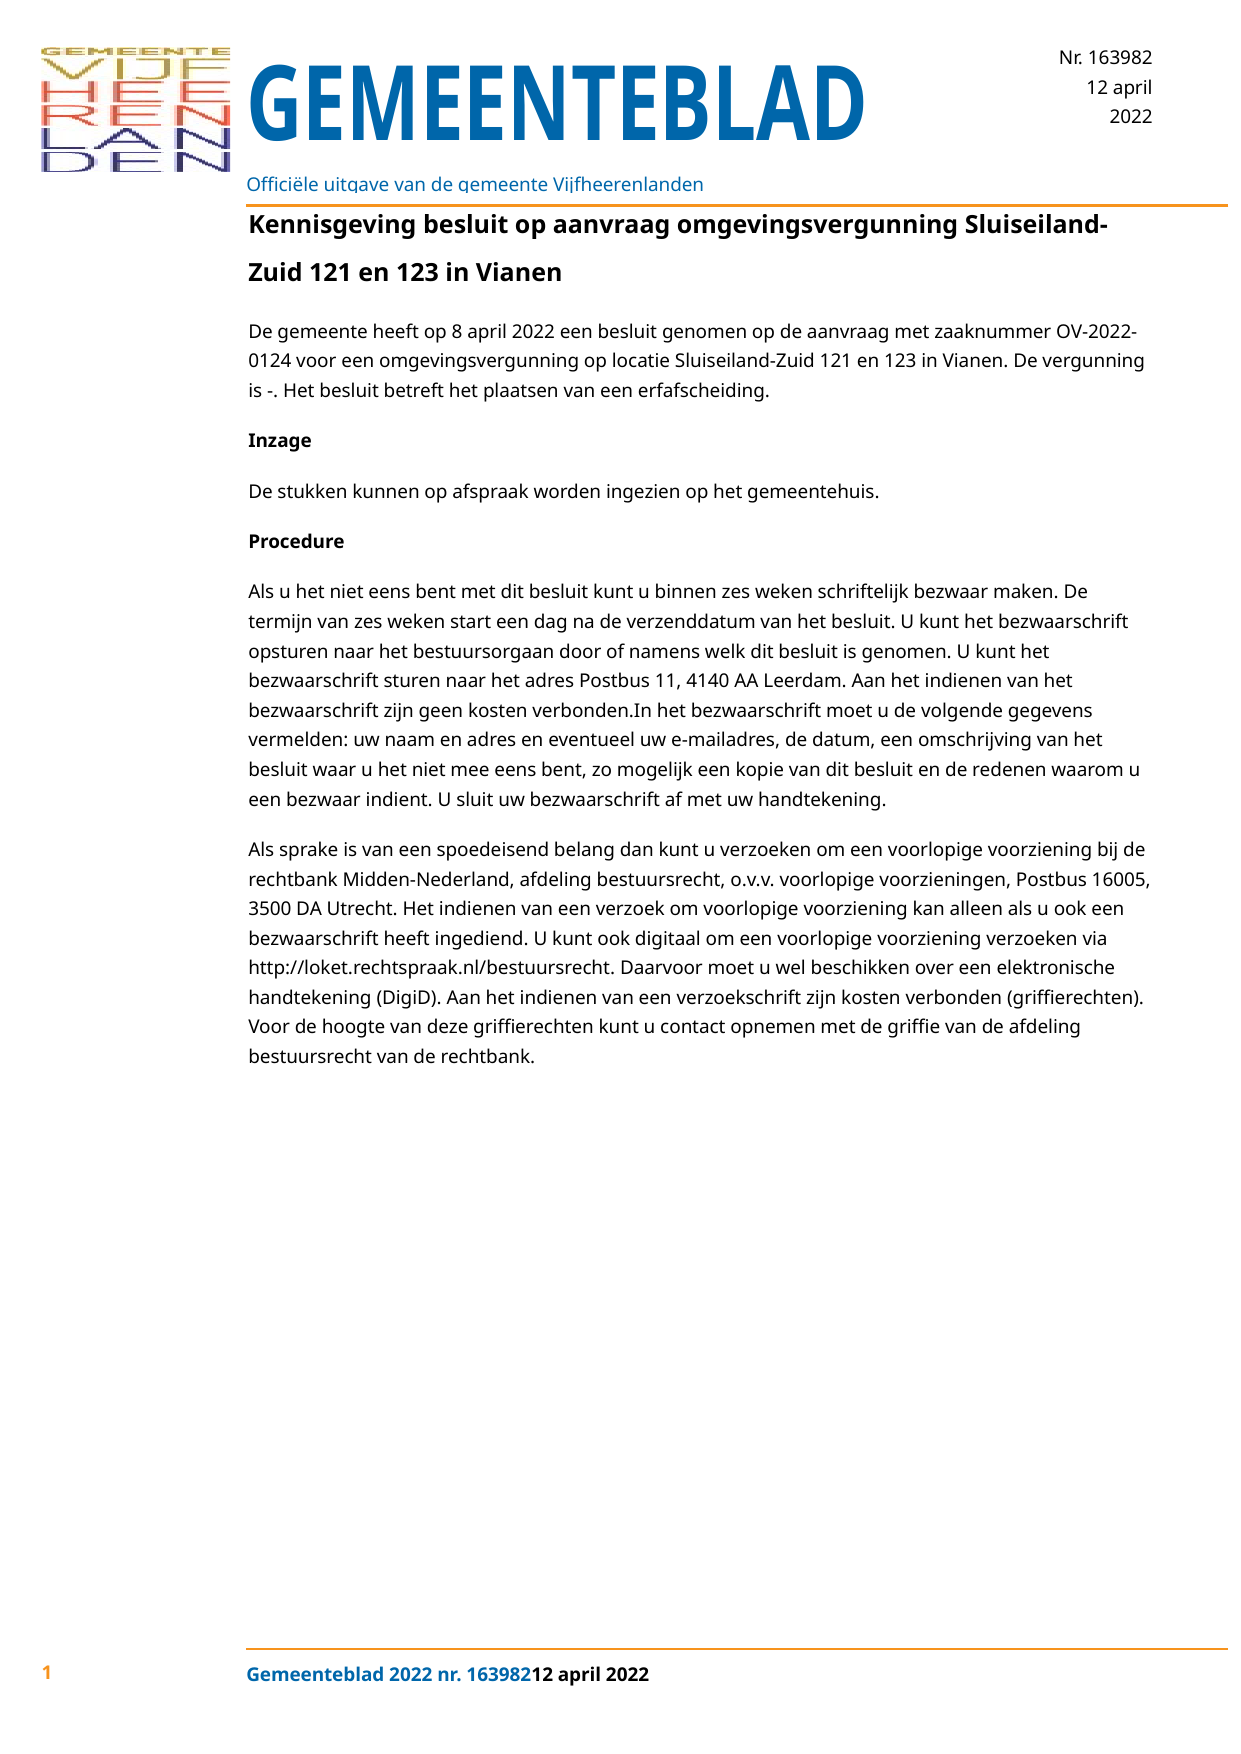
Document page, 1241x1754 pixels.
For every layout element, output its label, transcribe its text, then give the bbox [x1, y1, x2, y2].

picture [41, 47, 231, 172]
text Procedure [248, 528, 1152, 554]
text Inzage [248, 427, 1152, 453]
text De gemeente heeft op 8 april 2022 een besluit genomen op de aanvraag met zaaknummer OV-2022-0124 voor een omgevingsvergunning op locatie Sluiseiland-Zuid 121 en 123 in Vianen. De vergunning is -. Het besluit betreft het plaatsen van een erfafscheiding. [248, 318, 1152, 403]
text Kennisgeving besluit op aanvraag omgevingsvergunning Sluiseiland-Zuid 121 en 123 in Vianen [248, 207, 1152, 288]
text De stukken kunnen op afspraak worden ingezien op het gemeentehuis. [248, 478, 1152, 504]
text Als sprake is van een spoedeisend belang dan kunt u verzoeken om een voorlopige voorziening bij de rechtbank Midden-Nederland, afdeling bestuursrecht, o.v.v. voorlopige voorzieningen, Postbus 16005, 3500 DA Utrecht. Het indienen van een verzoek om voorlopige voorziening kan alleen als u ook een bezwaarschrift heeft ingediend. U kunt ook digitaal om een voorlopige voorziening verzoeken via http://loket.rechtspraak.nl/bestuursrecht. Daarvoor moet u wel beschikken over een elektronische handtekening (DigiD). Aan het indienen van een verzoekschrift zijn kosten verbonden (griffierechten). Voor de hoogte van deze griffierechten kunt u contact opnemen met de griffie van de afdeling bestuursrecht van de rechtbank. [248, 836, 1152, 1069]
text Als u het niet eens bent met dit besluit kunt u binnen zes weken schriftelijk bezwaar maken. De termijn van zes weken start een dag na de verzenddatum van het besluit. U kunt het bezwaarschrift opsturen naar het bestuursorgaan door of namens welk dit besluit is genomen. U kunt het bezwaarschrift sturen naar het adres Postbus 11, 4140 AA Leerdam. Aan het indienen van het bezwaarschrift zijn geen kosten verbonden.In het bezwaarschrift moet u de volgende gegevens vermelden: uw naam en adres en eventueel uw e-mailadres, de datum, een omschrijving van het besluit waar u het niet mee eens bent, zo mogelijk een kopie van dit besluit en de redenen waarom u een bezwaar indient. U sluit uw bezwaarschrift af met uw handtekening. [248, 579, 1152, 812]
